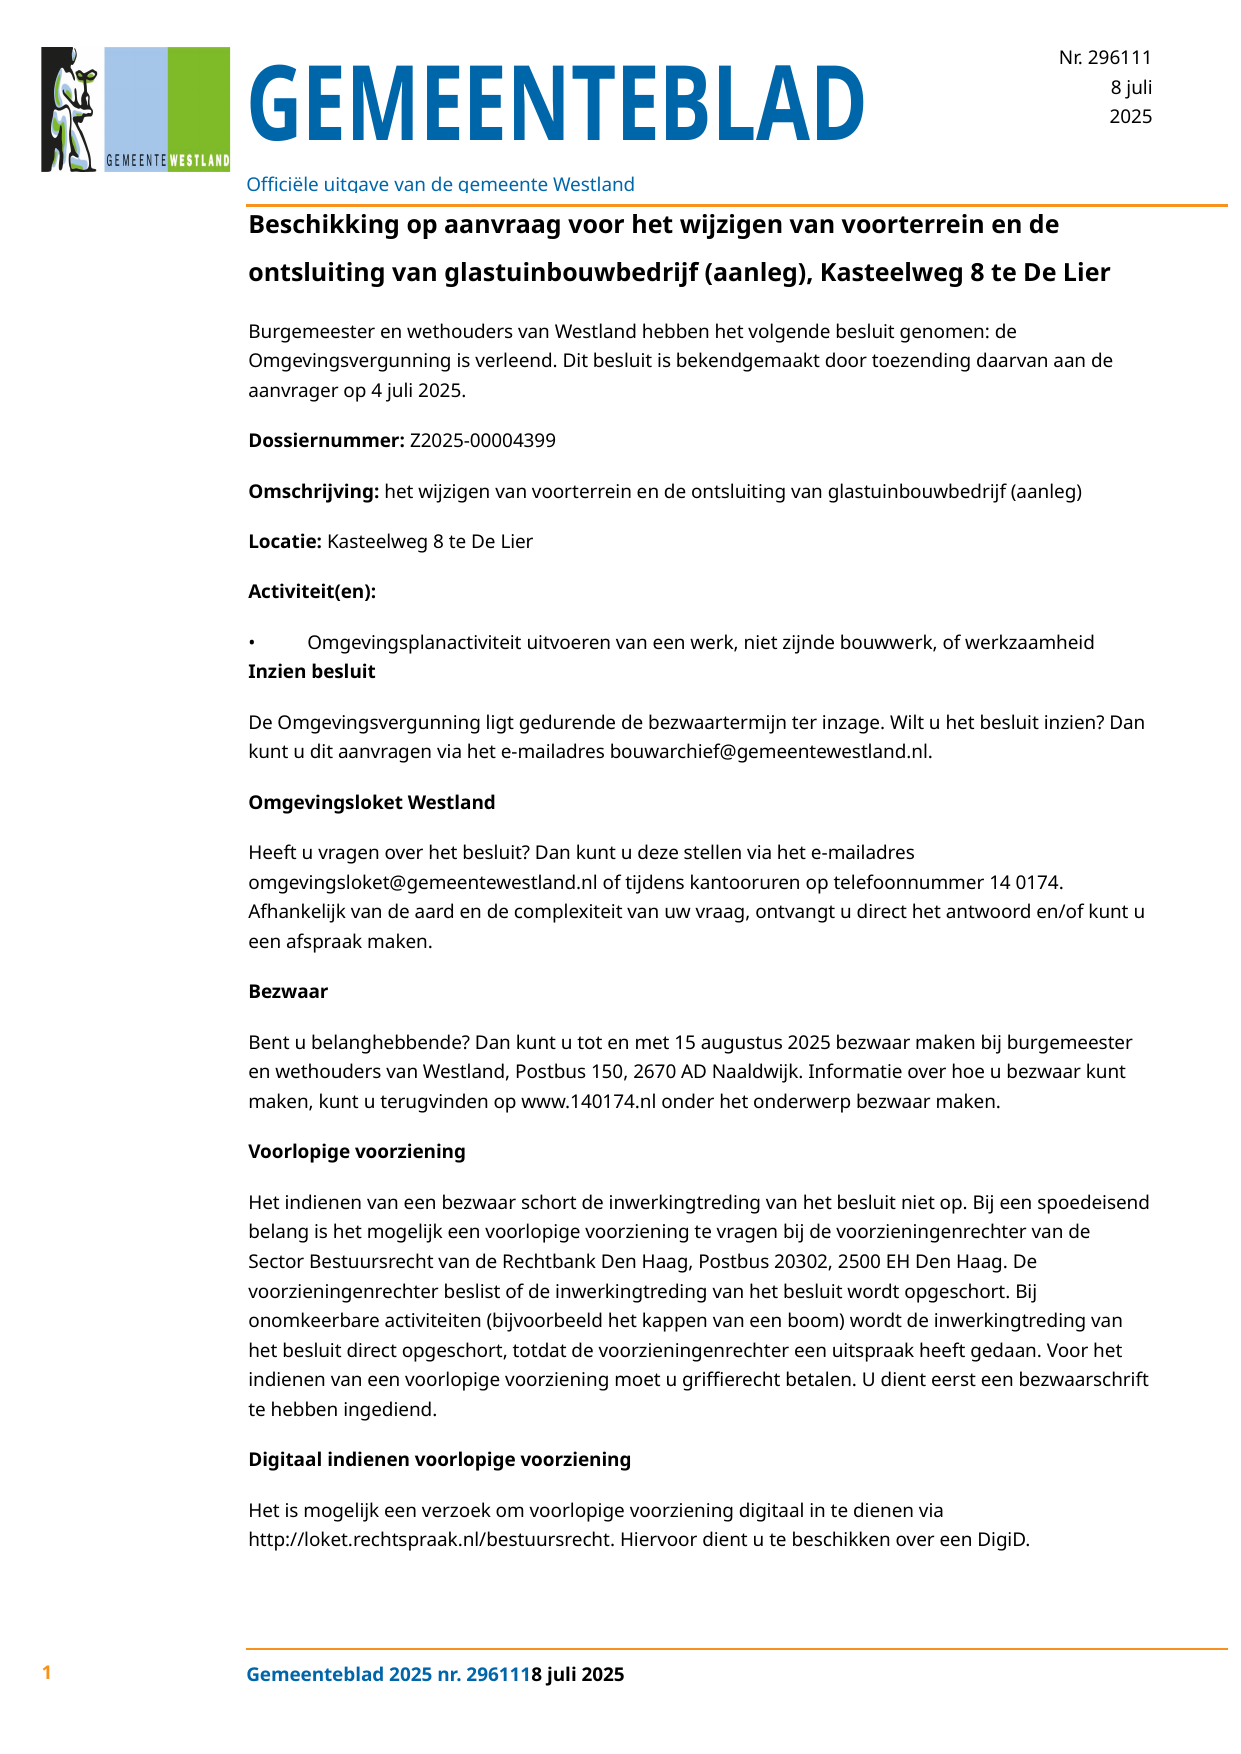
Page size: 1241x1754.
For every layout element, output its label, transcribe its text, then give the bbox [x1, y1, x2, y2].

text Omschrijving: het wijzigen van voorterrein en de ontsluiting van glastuinbouwbedrijf (aanleg) [248, 478, 1152, 504]
picture [41, 47, 231, 172]
text De Omgevingsvergunning ligt gedurende de bezwaartermijn ter inzage. Wilt u het besluit inzien? Dan kunt u dit aanvragen via het e-mailadres bouwarchief@gemeentewestland.nl. [248, 709, 1152, 764]
text Het is mogelijk een verzoek om voorlopige voorziening digitaal in te dienen via http://loket.rechtspraak.nl/bestuursrecht. Hiervoor dient u te beschikken over een DigiD. [248, 1497, 1152, 1552]
text Voorlopige voorziening [248, 1139, 1152, 1164]
text Het indienen van een bezwaar schort de inwerkingtreding van het besluit niet op. Bij een spoedeisend belang is het mogelijk een voorlopige voorziening te vragen bij de voorzieningenrechter van de Sector Bestuursrecht van de Rechtbank Den Haag, Postbus 20302, 2500 EH Den Haag. De voorzieningenrechter beslist of de inwerkingtreding van het besluit wordt opgeschort. Bij onomkeerbare activiteiten (bijvoorbeeld het kappen van een boom) wordt de inwerkingtreding van het besluit direct opgeschort, totdat de voorzieningenrechter een uitspraak heeft gedaan. Voor het indienen van een voorlopige voorziening moet u griffierecht betalen. U dient eerst een bezwaarschrift te hebben ingediend. [248, 1189, 1152, 1422]
text Dossiernummer: Z2025-00004399 [248, 427, 1152, 453]
text Inzien besluit [248, 659, 1152, 684]
text Burgemeester en wethouders van Westland hebben het volgende besluit genomen: de Omgevingsvergunning is verleend. Dit besluit is bekendgemaakt door toezending daarvan aan de aanvrager op 4 juli 2025. [248, 318, 1152, 403]
text Omgevingsloket Westland [248, 789, 1152, 815]
text Heeft u vragen over het besluit? Dan kunt u deze stellen via het e-mailadres omgevingsloket@gemeentewestland.nl of tijdens kantooruren op telefoonnummer 14 0174. Afhankelijk van de aard en de complexiteit van uw vraag, ontvangt u direct het antwoord en/of kunt u een afspraak maken. [248, 839, 1152, 954]
text Activiteit(en): [248, 579, 1152, 604]
text Bent u belanghebbende? Dan kunt u tot en met 15 augustus 2025 bezwaar maken bij burgemeester en wethouders van Westland, Postbus 150, 2670 AD Naaldwijk. Informatie over hoe u bezwaar kunt maken, kunt u terugvinden op www.140174.nl onder het onderwerp bezwaar maken. [248, 1029, 1152, 1114]
text Digitaal indienen voorlopige voorziening [248, 1447, 1152, 1472]
text Locatie: Kasteelweg 8 te De Lier [248, 528, 1152, 554]
list Omgevingsplanactiviteit uitvoeren van een werk, niet zijnde bouwwerk, of werkzaamheid [248, 629, 1152, 655]
text Bezwaar [248, 979, 1152, 1004]
text Beschikking op aanvraag voor het wijzigen van voorterrein en de ontsluiting van glastuinbouwbedrijf (aanleg), Kasteelweg 8 te De Lier [248, 207, 1152, 288]
